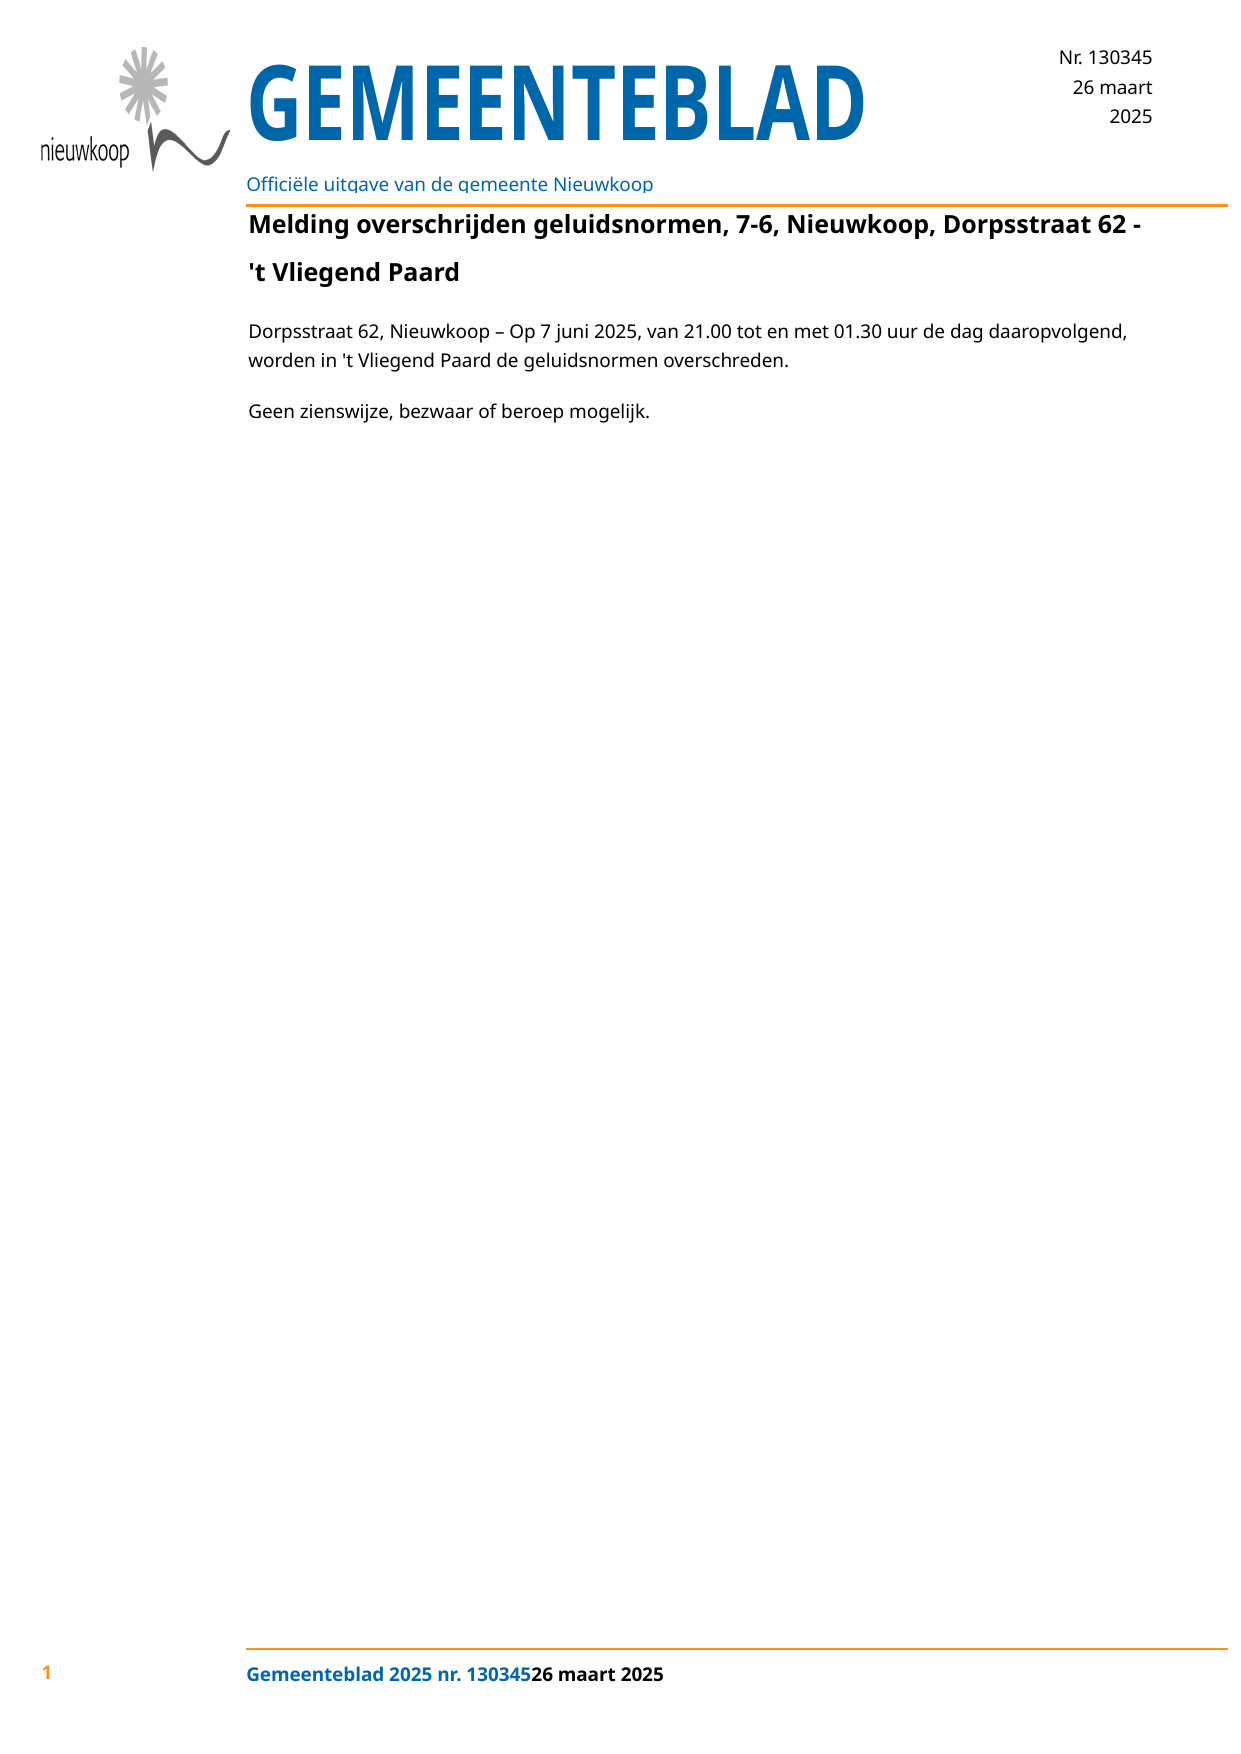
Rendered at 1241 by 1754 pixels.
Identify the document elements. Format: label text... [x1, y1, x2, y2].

picture [41, 47, 231, 172]
text Melding overschrijden geluidsnormen, 7-6, Nieuwkoop, Dorpsstraat 62 - 't Vliegend Paard [248, 207, 1152, 288]
text Dorpsstraat 62, Nieuwkoop – Op 7 juni 2025, van 21.00 tot en met 01.30 uur de dag daaropvolgend, worden in 't Vliegend Paard de geluidsnormen overschreden. [248, 318, 1152, 373]
text Geen zienswijze, bezwaar of beroep mogelijk. [248, 398, 1152, 424]
